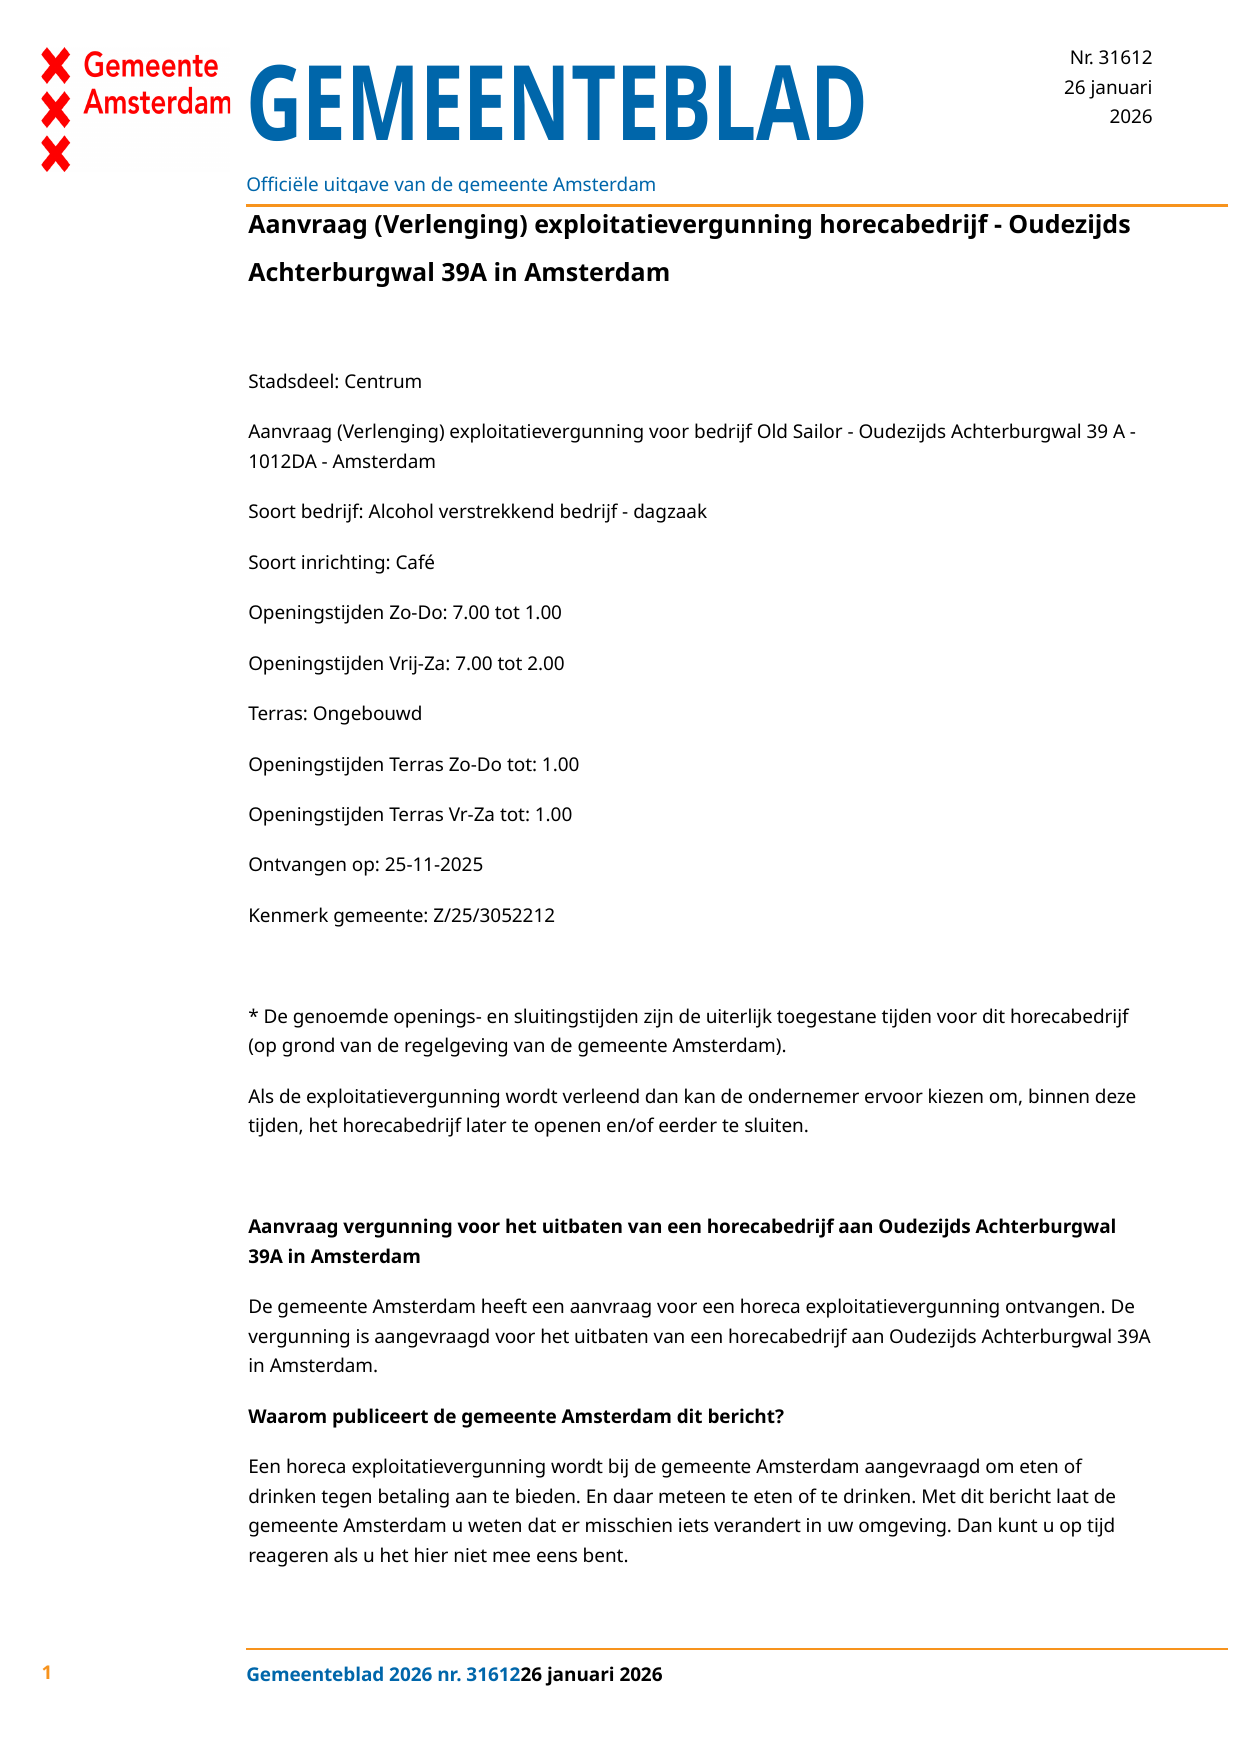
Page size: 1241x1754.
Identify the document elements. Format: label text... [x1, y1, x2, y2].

text Openingstijden Zo-Do: 7.00 tot 1.00 [248, 599, 1152, 625]
text Soort bedrijf: Alcohol verstrekkend bedrijf - dagzaak [248, 499, 1152, 524]
text Waarom publiceert de gemeente Amsterdam dit bericht? [248, 1403, 1152, 1429]
text Ontvangen op: 25-11-2025 [248, 852, 1152, 877]
text Kenmerk gemeente: Z/25/3052212 [248, 902, 1152, 928]
text Openingstijden Vrij-Za: 7.00 tot 2.00 [248, 650, 1152, 676]
text Een horeca exploitatievergunning wordt bij de gemeente Amsterdam aangevraagd om eten of drinken tegen betaling aan te bieden. En daar meteen te eten of te drinken. Met dit bericht laat de gemeente Amsterdam u weten dat er misschien iets verandert in uw omgeving. Dan kunt u op tijd reageren als u het hier niet mee eens bent. [248, 1453, 1152, 1568]
text Stadsdeel: Centrum [248, 368, 1152, 394]
text * De genoemde openings- en sluitingstijden zijn de uiterlijk toegestane tijden voor dit horecabedrijf (op grond van de regelgeving van de gemeente Amsterdam). [248, 1003, 1152, 1058]
text Soort inrichting: Café [248, 549, 1152, 575]
text Openingstijden Terras Zo-Do tot: 1.00 [248, 751, 1152, 777]
text Aanvraag (Verlenging) exploitatievergunning voor bedrijf Old Sailor - Oudezijds Achterburgwal 39 A - 1012DA - Amsterdam [248, 419, 1152, 474]
text Openingstijden Terras Vr-Za tot: 1.00 [248, 801, 1152, 827]
text Aanvraag (Verlenging) exploitatievergunning horecabedrijf - Oudezijds Achterburgwal 39A in Amsterdam [248, 207, 1152, 288]
text De gemeente Amsterdam heeft een aanvraag voor een horeca exploitatievergunning ontvangen. De vergunning is aangevraagd voor het uitbaten van een horecabedrijf aan Oudezijds Achterburgwal 39A in Amsterdam. [248, 1293, 1152, 1378]
text Aanvraag vergunning voor het uitbaten van een horecabedrijf aan Oudezijds Achterburgwal 39A in Amsterdam [248, 1213, 1152, 1269]
picture [41, 47, 231, 172]
text Als de exploitatievergunning wordt verleend dan kan de ondernemer ervoor kiezen om, binnen deze tijden, het horecabedrijf later te openen en/of eerder te sluiten. [248, 1083, 1152, 1138]
text Terras: Ongebouwd [248, 700, 1152, 726]
